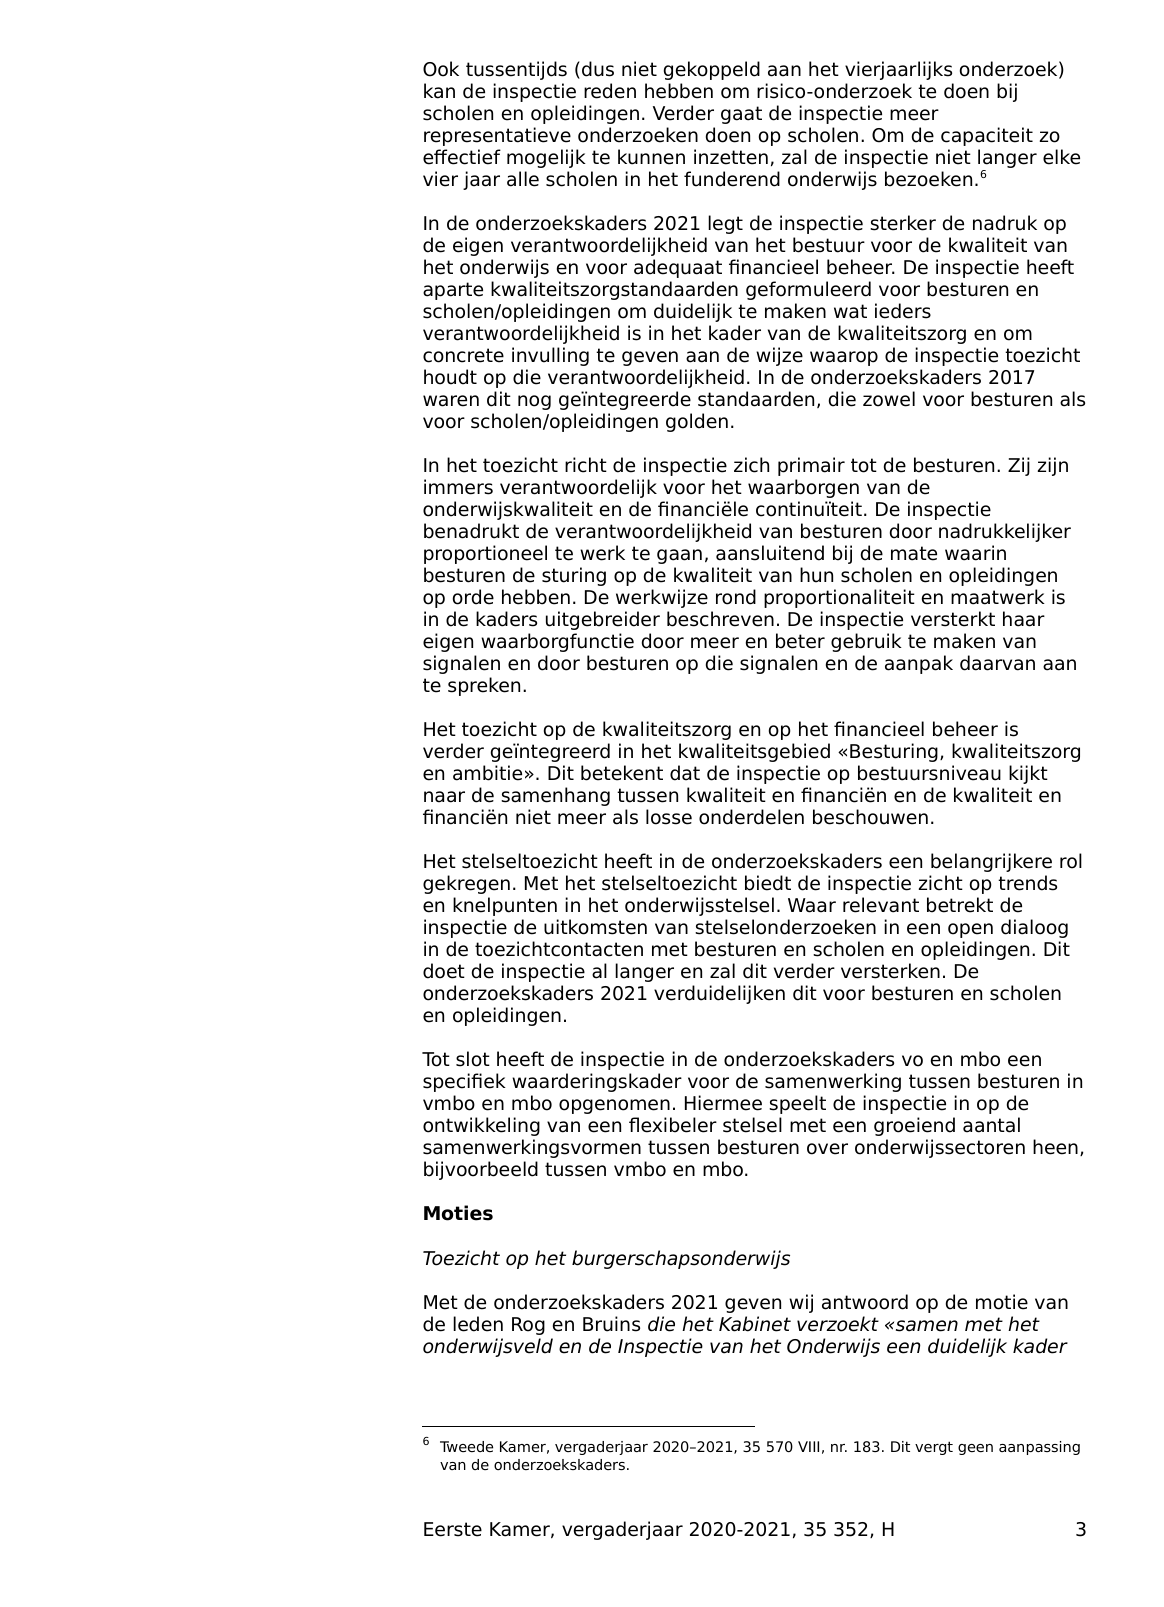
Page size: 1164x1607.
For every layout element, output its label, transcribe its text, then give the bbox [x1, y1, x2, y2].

subtitle Toezicht op het burgerschapsonderwijs [422, 1247, 1087, 1269]
text Tweede Kamer, vergaderjaar 2020–2021, 35 570 VIII, nr. 183. Dit vergt geen aanpassing van de onderzoekskaders. [422, 1435, 1087, 1474]
text Met de onderzoekskaders 2021 geven wij antwoord op de motie van de leden Rog en Bruins die het Kabinet verzoekt «samen met het onderwijsveld en de Inspectie van het Onderwijs een duidelijk kader [422, 1292, 1087, 1357]
text Ook tussentijds (dus niet gekoppeld aan het vierjaarlijks onderzoek) kan de inspectie reden hebben om risico-onderzoek te doen bij scholen en opleidingen. Verder gaat de inspectie meer representatieve onderzoeken doen op scholen. Om de capaciteit zo effectief mogelijk te kunnen inzetten, zal de inspectie niet langer elke vier jaar alle scholen in het funderend onderwijs bezoeken. [422, 59, 1087, 191]
text In de onderzoekskaders 2021 legt de inspectie sterker de nadruk op de eigen verantwoordelijkheid van het bestuur voor de kwaliteit van het onderwijs en voor adequaat financieel beheer. De inspectie heeft aparte kwaliteitszorgstandaarden geformuleerd voor besturen en scholen/opleidingen om duidelijk te maken wat ieders verantwoordelijkheid is in het kader van de kwaliteitszorg en om concrete invulling te geven aan de wijze waarop de inspectie toezicht houdt op die verantwoordelijkheid. In de onderzoekskaders 2017 waren dit nog geïntegreerde standaarden, die zowel voor besturen als voor scholen/opleidingen golden. [422, 213, 1087, 433]
text Het toezicht op de kwaliteitszorg en op het financieel beheer is verder geïntegreerd in het kwaliteitsgebied «Besturing, kwaliteitszorg en ambitie». Dit betekent dat de inspectie op bestuursniveau kijkt naar de samenhang tussen kwaliteit en financiën en de kwaliteit en financiën niet meer als losse onderdelen beschouwen. [422, 719, 1087, 829]
subtitle Moties [422, 1203, 1087, 1225]
text Het stelseltoezicht heeft in de onderzoekskaders een belangrijkere rol gekregen. Met het stelseltoezicht biedt de inspectie zicht op trends en knelpunten in het onderwijsstelsel. Waar relevant betrekt de inspectie de uitkomsten van stelselonderzoeken in een open dialoog in de toezichtcontacten met besturen en scholen en opleidingen. Dit doet de inspectie al langer en zal dit verder versterken. De onderzoekskaders 2021 verduidelijken dit voor besturen en scholen en opleidingen. [422, 851, 1087, 1027]
text In het toezicht richt de inspectie zich primair tot de besturen. Zij zijn immers verantwoordelijk voor het waarborgen van de onderwijskwaliteit en de financiële continuïteit. De inspectie benadrukt de verantwoordelijkheid van besturen door nadrukkelijker proportioneel te werk te gaan, aansluitend bij de mate waarin besturen de sturing op de kwaliteit van hun scholen en opleidingen op orde hebben. De werkwijze rond proportionaliteit en maatwerk is in de kaders uitgebreider beschreven. De inspectie versterkt haar eigen waarborgfunctie door meer en beter gebruik te maken van signalen en door besturen op die signalen en de aanpak daarvan aan te spreken. [422, 455, 1087, 697]
text Tot slot heeft de inspectie in de onderzoekskaders vo en mbo een specifiek waarderingskader voor de samenwerking tussen besturen in vmbo en mbo opgenomen. Hiermee speelt de inspectie in op de ontwikkeling van een flexibeler stelsel met een groeiend aantal samenwerkingsvormen tussen besturen over onderwijssectoren heen, bijvoorbeeld tussen vmbo en mbo. [422, 1049, 1087, 1181]
